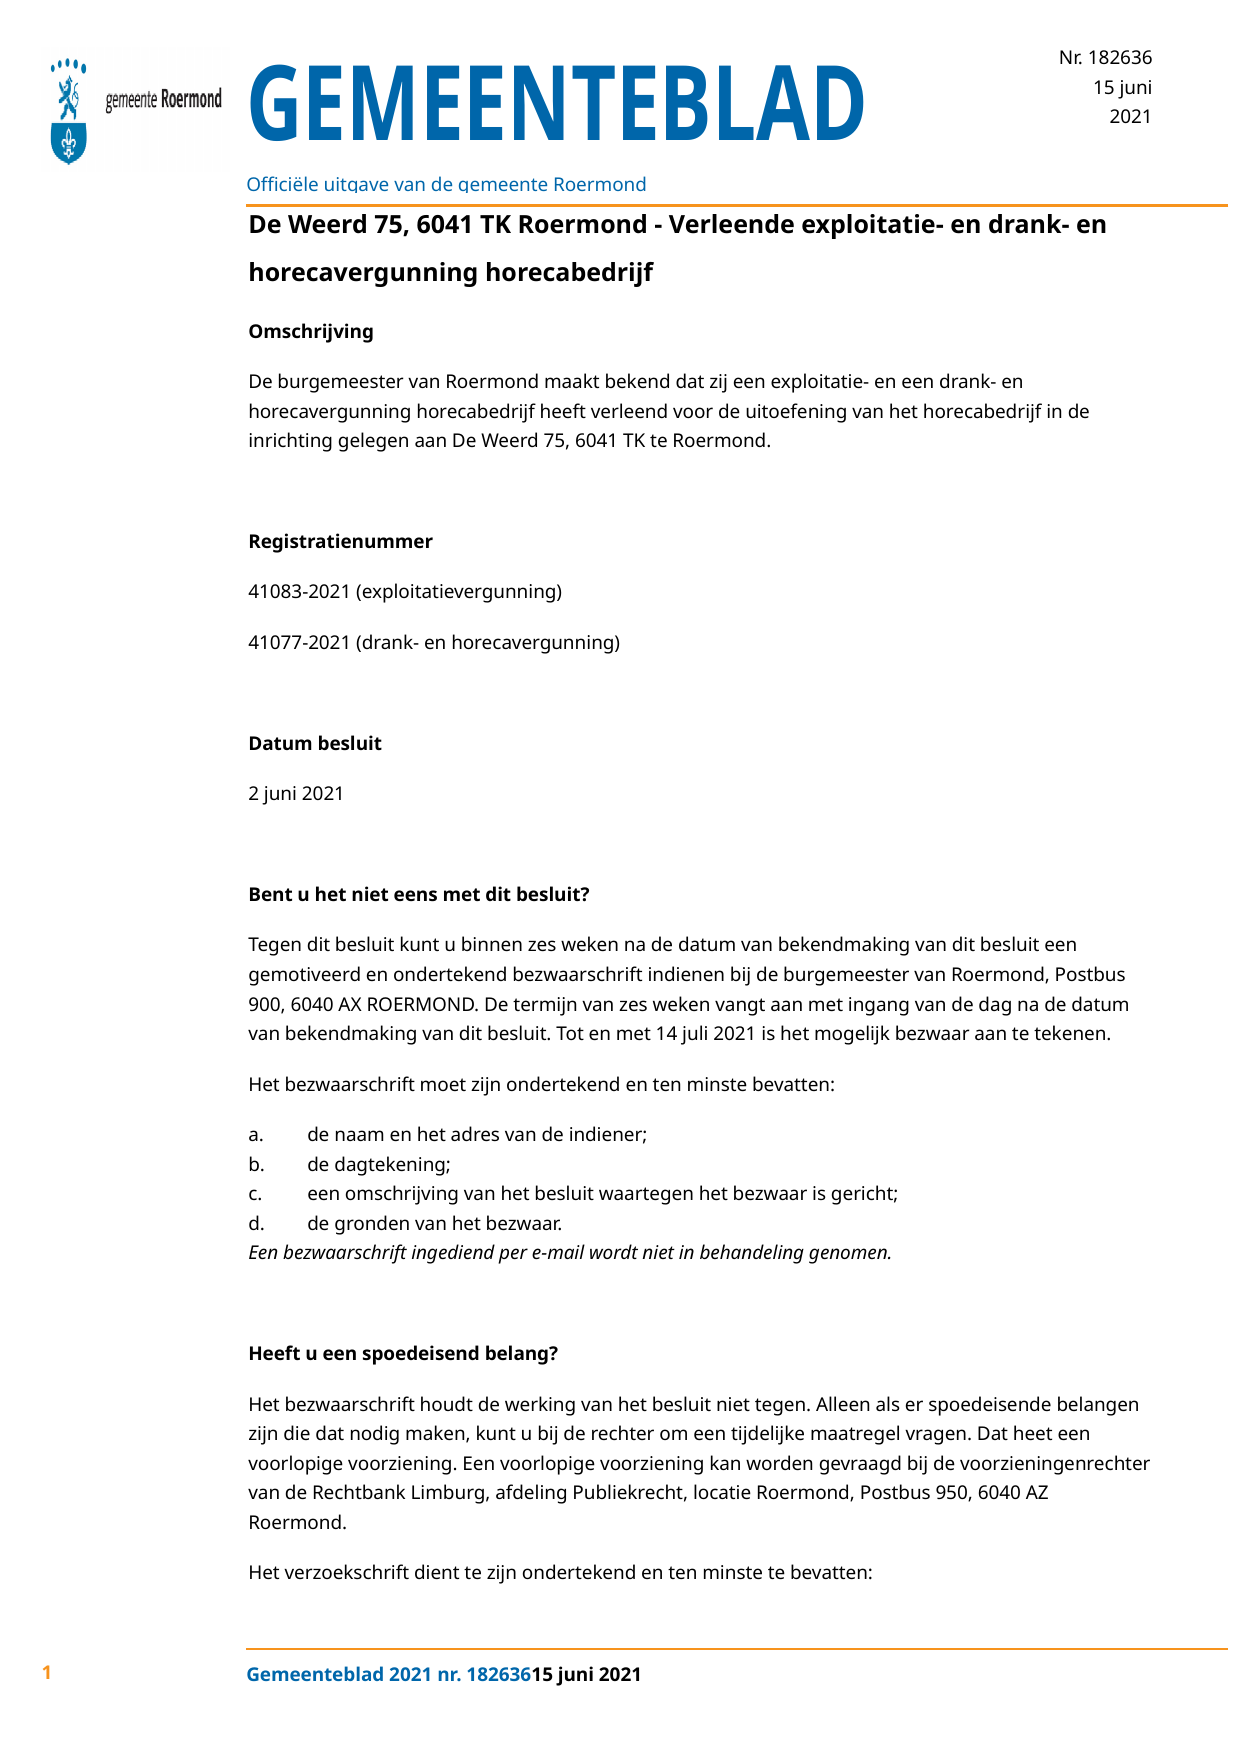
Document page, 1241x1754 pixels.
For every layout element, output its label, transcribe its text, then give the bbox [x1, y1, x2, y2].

text 41077-2021 (drank- en horecavergunning) [248, 629, 1152, 655]
text Registratienummer [248, 528, 1152, 554]
text Het bezwaarschrift houdt de werking van het besluit niet tegen. Alleen als er spoedeisende belangen zijn die dat nodig maken, kunt u bij de rechter om een tijdelijke maatregel vragen. Dat heet een voorlopige voorziening. Een voorlopige voorziening kan worden gevraagd bij de voorzieningenrechter van de Rechtbank Limburg, afdeling Publiekrecht, locatie Roermond, Postbus 950, 6040 AZ Roermond. [248, 1391, 1152, 1535]
text Heeft u een spoedeisend belang? [248, 1340, 1152, 1366]
list een omschrijving van het besluit waartegen het bezwaar is gericht; [248, 1180, 1152, 1206]
text 2 juni 2021 [248, 780, 1152, 806]
text De burgemeester van Roermond maakt bekend dat zij een exploitatie- en een drank- en horecavergunning horecabedrijf heeft verleend voor de uitoefening van het horecabedrijf in de inrichting gelegen aan De Weerd 75, 6041 TK te Roermond. [248, 368, 1152, 453]
list de dagtekening; [248, 1151, 1152, 1177]
text Het bezwaarschrift moet zijn ondertekend en ten minste bevatten: [248, 1071, 1152, 1097]
text De Weerd 75, 6041 TK Roermond - Verleende exploitatie- en drank- en horecavergunning horecabedrijf [248, 207, 1152, 288]
list de naam en het adres van de indiener; [248, 1121, 1152, 1147]
text Bent u het niet eens met dit besluit? [248, 881, 1152, 907]
text Tegen dit besluit kunt u binnen zes weken na de datum van bekendmaking van dit besluit een gemotiveerd en ondertekend bezwaarschrift indienen bij de burgemeester van Roermond, Postbus 900, 6040 AX ROERMOND. De termijn van zes weken vangt aan met ingang van de dag na de datum van bekendmaking van dit besluit. Tot en met 14 juli 2021 is het mogelijk bezwaar aan te tekenen. [248, 932, 1152, 1046]
text Datum besluit [248, 730, 1152, 756]
text 41083-2021 (exploitatievergunning) [248, 579, 1152, 604]
text Een bezwaarschrift ingediend per e-mail wordt niet in behandeling genomen. [248, 1239, 1152, 1265]
text Omschrijving [248, 318, 1152, 344]
text Het verzoekschrift dient te zijn ondertekend en ten minste te bevatten: [248, 1559, 1152, 1585]
list de gronden van het bezwaar. [248, 1210, 1152, 1236]
picture [41, 47, 231, 172]
